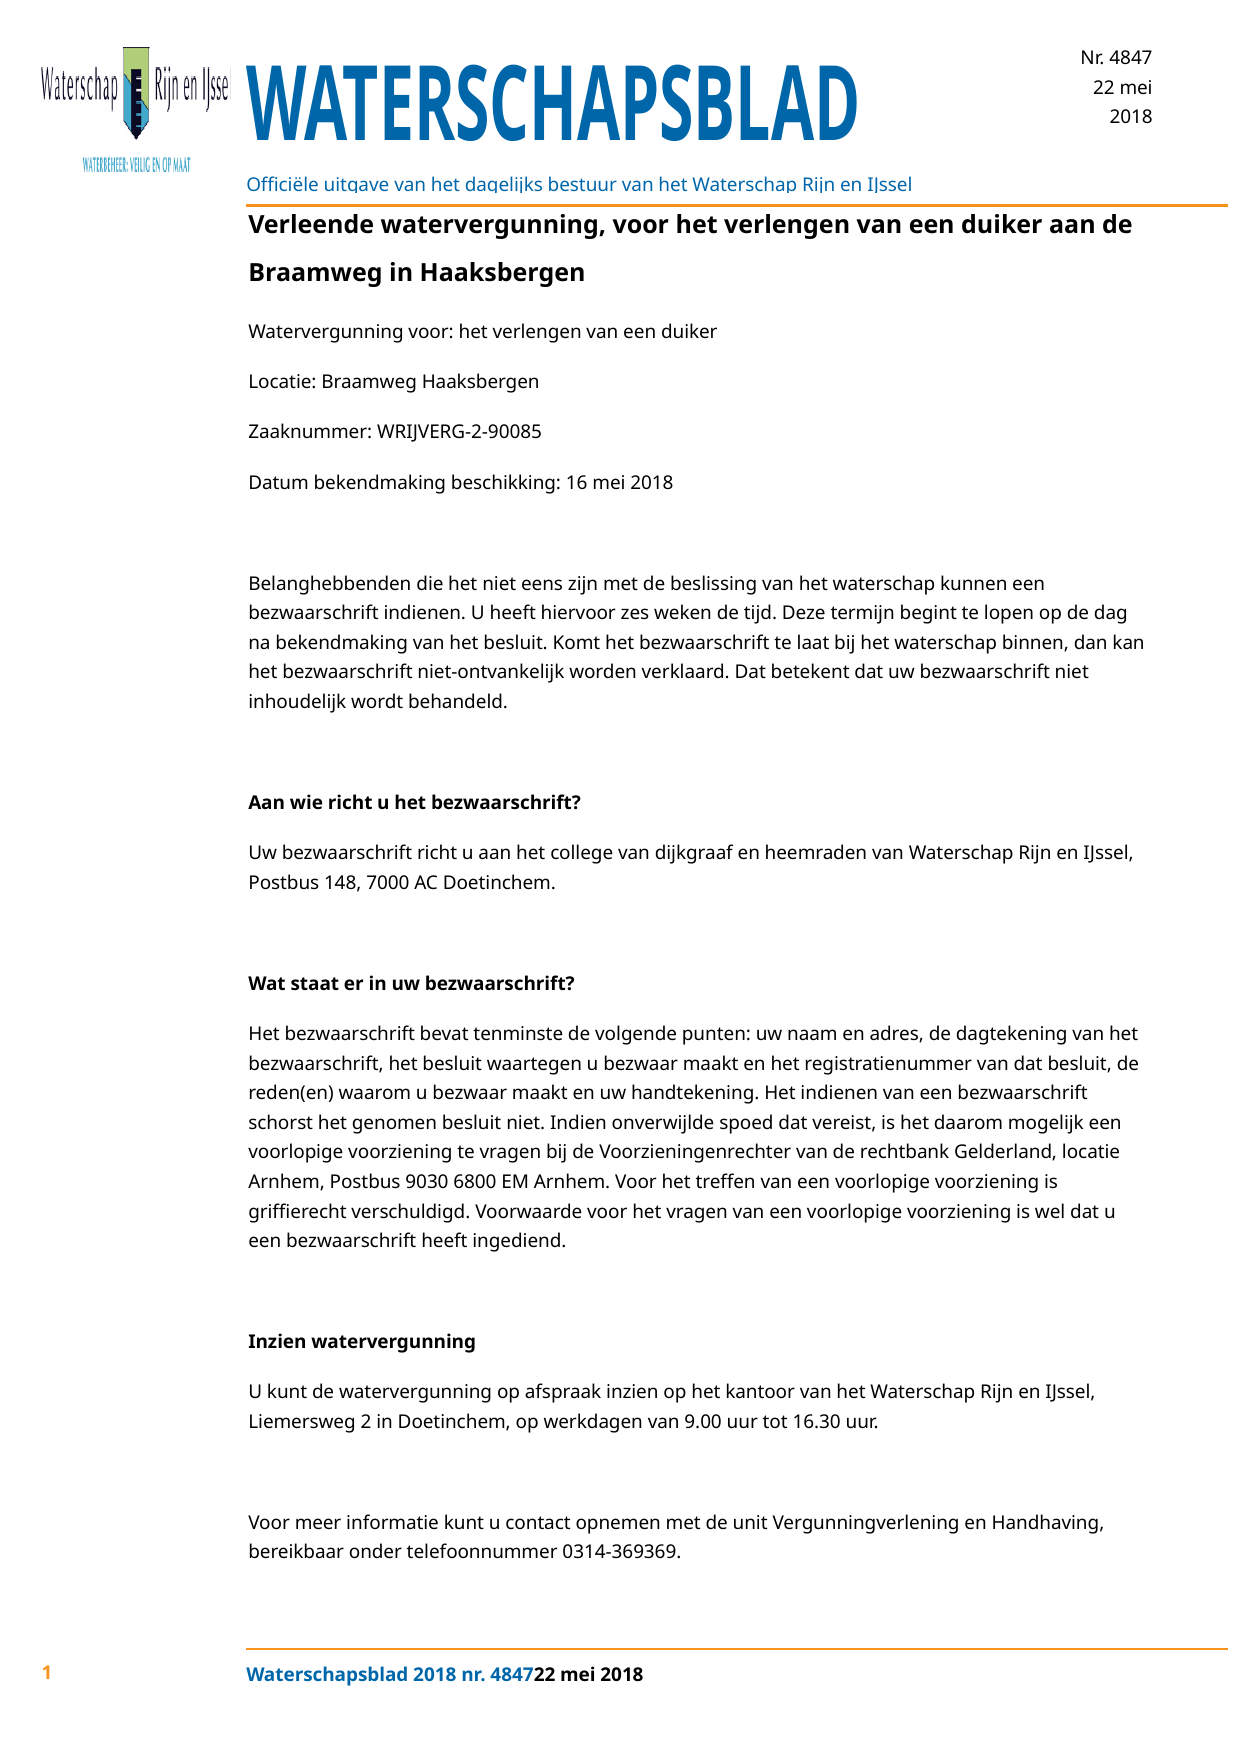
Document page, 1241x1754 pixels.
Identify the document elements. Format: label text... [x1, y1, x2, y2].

text Uw bezwaarschrift richt u aan het college van dijkgraaf en heemraden van Waterschap Rijn en IJssel, Postbus 148, 7000 AC Doetinchem. [248, 839, 1152, 895]
text U kunt de watervergunning op afspraak inzien op het kantoor van het Waterschap Rijn en IJssel, Liemersweg 2 in Doetinchem, op werkdagen van 9.00 uur tot 16.30 uur. [248, 1379, 1152, 1434]
text Inzien watervergunning [248, 1328, 1152, 1354]
text Verleende watervergunning, voor het verlengen van een duiker aan de Braamweg in Haaksbergen [248, 207, 1152, 288]
text Belanghebbenden die het niet eens zijn met de beslissing van het waterschap kunnen een bezwaarschrift indienen. U heeft hiervoor zes weken de tijd. Deze termijn begint te lopen op de dag na bekendmaking van het besluit. Komt het bezwaarschrift te laat bij het waterschap binnen, dan kan het bezwaarschrift niet-ontvankelijk worden verklaard. Dat betekent dat uw bezwaarschrift niet inhoudelijk wordt behandeld. [248, 570, 1152, 714]
text Locatie: Braamweg Haaksbergen [248, 368, 1152, 394]
text Watervergunning voor: het verlengen van een duiker [248, 318, 1152, 344]
text Aan wie richt u het bezwaarschrift? [248, 789, 1152, 815]
text Het bezwaarschrift bevat tenminste de volgende punten: uw naam en adres, de dagtekening van het bezwaarschrift, het besluit waartegen u bezwaar maakt en het registratienummer van dat besluit, de reden(en) waarom u bezwaar maakt en uw handtekening. Het indienen van een bezwaarschrift schorst het genomen besluit niet. Indien onverwijlde spoed dat vereist, is het daarom mogelijk een voorlopige voorziening te vragen bij de Voorzieningenrechter van de rechtbank Gelderland, locatie Arnhem, Postbus 9030 6800 EM Arnhem. Voor het treffen van een voorlopige voorziening is griffierecht verschuldigd. Voorwaarde voor het vragen van een voorlopige voorziening is wel dat u een bezwaarschrift heeft ingediend. [248, 1020, 1152, 1253]
picture [41, 47, 231, 172]
text Wat staat er in uw bezwaarschrift? [248, 970, 1152, 996]
text Zaaknummer: WRIJVERG-2-90085 [248, 419, 1152, 444]
text Voor meer informatie kunt u contact opnemen met de unit Vergunningverlening en Handhaving, bereikbaar onder telefoonnummer 0314-369369. [248, 1509, 1152, 1564]
text Datum bekendmaking beschikking: 16 mei 2018 [248, 469, 1152, 495]
